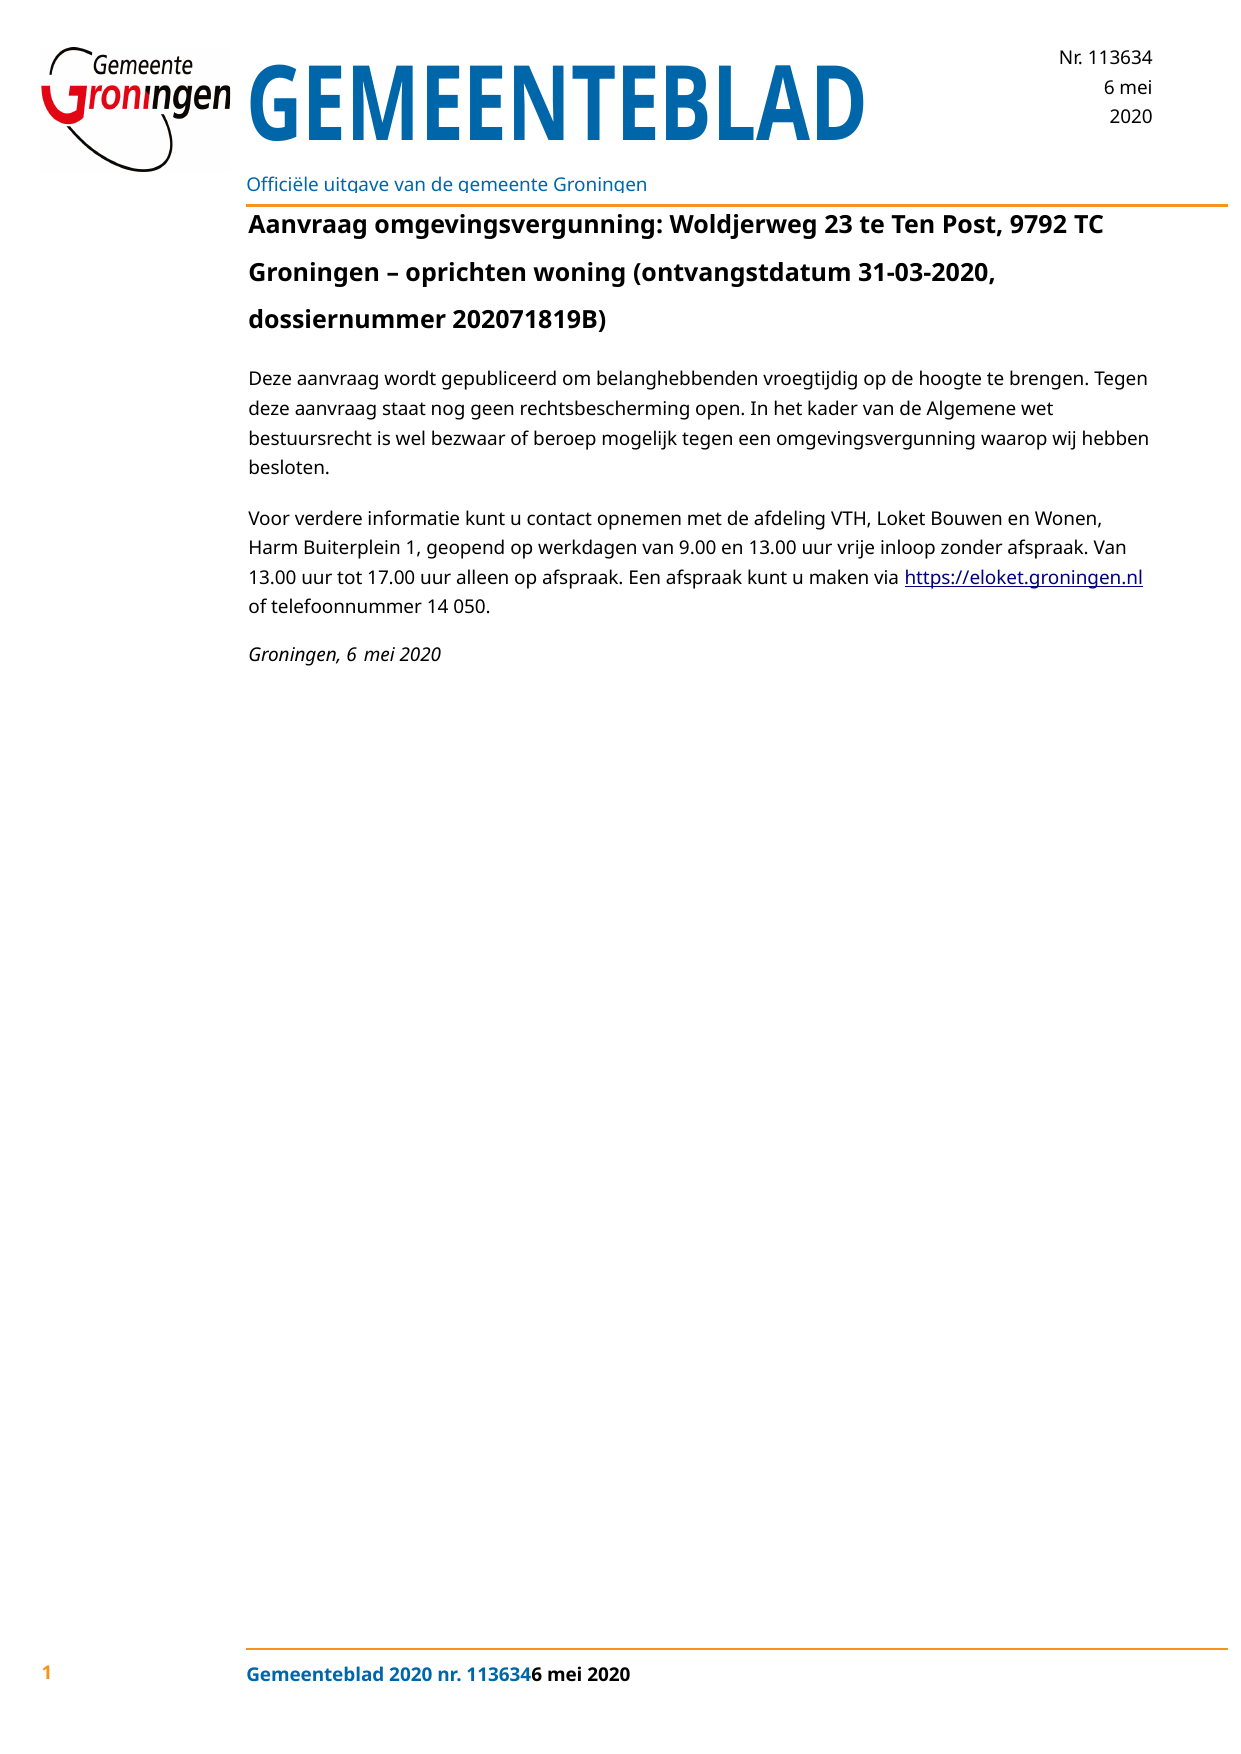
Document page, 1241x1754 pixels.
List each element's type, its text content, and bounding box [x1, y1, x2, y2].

text Aanvraag omgevingsvergunning: Woldjerweg 23 te Ten Post, 9792 TC Groningen – oprichten woning (ontvangstdatum 31-03-2020, dossiernummer 202071819B) [248, 207, 1152, 336]
text Voor verdere informatie kunt u contact opnemen met de afdeling VTH, Loket Bouwen en Wonen, Harm Buiterplein 1, geopend op werkdagen van 9.00 en 13.00 uur vrije inloop zonder afspraak. Van 13.00 uur tot 17.00 uur alleen op afspraak. Een afspraak kunt u maken via https://eloket.groningen.nl of telefoonnummer 14 050. [248, 505, 1152, 619]
text Deze aanvraag wordt gepubliceerd om belanghebbenden vroegtijdig op de hoogte te brengen. Tegen deze aanvraag staat nog geen rechtsbescherming open. In het kader van de Algemene wet bestuursrecht is wel bezwaar of beroep mogelijk tegen een omgevingsvergunning waarop wij hebben besloten. [248, 366, 1152, 480]
picture [41, 47, 231, 172]
text Groningen, 6 mei 2020 [248, 641, 1152, 667]
